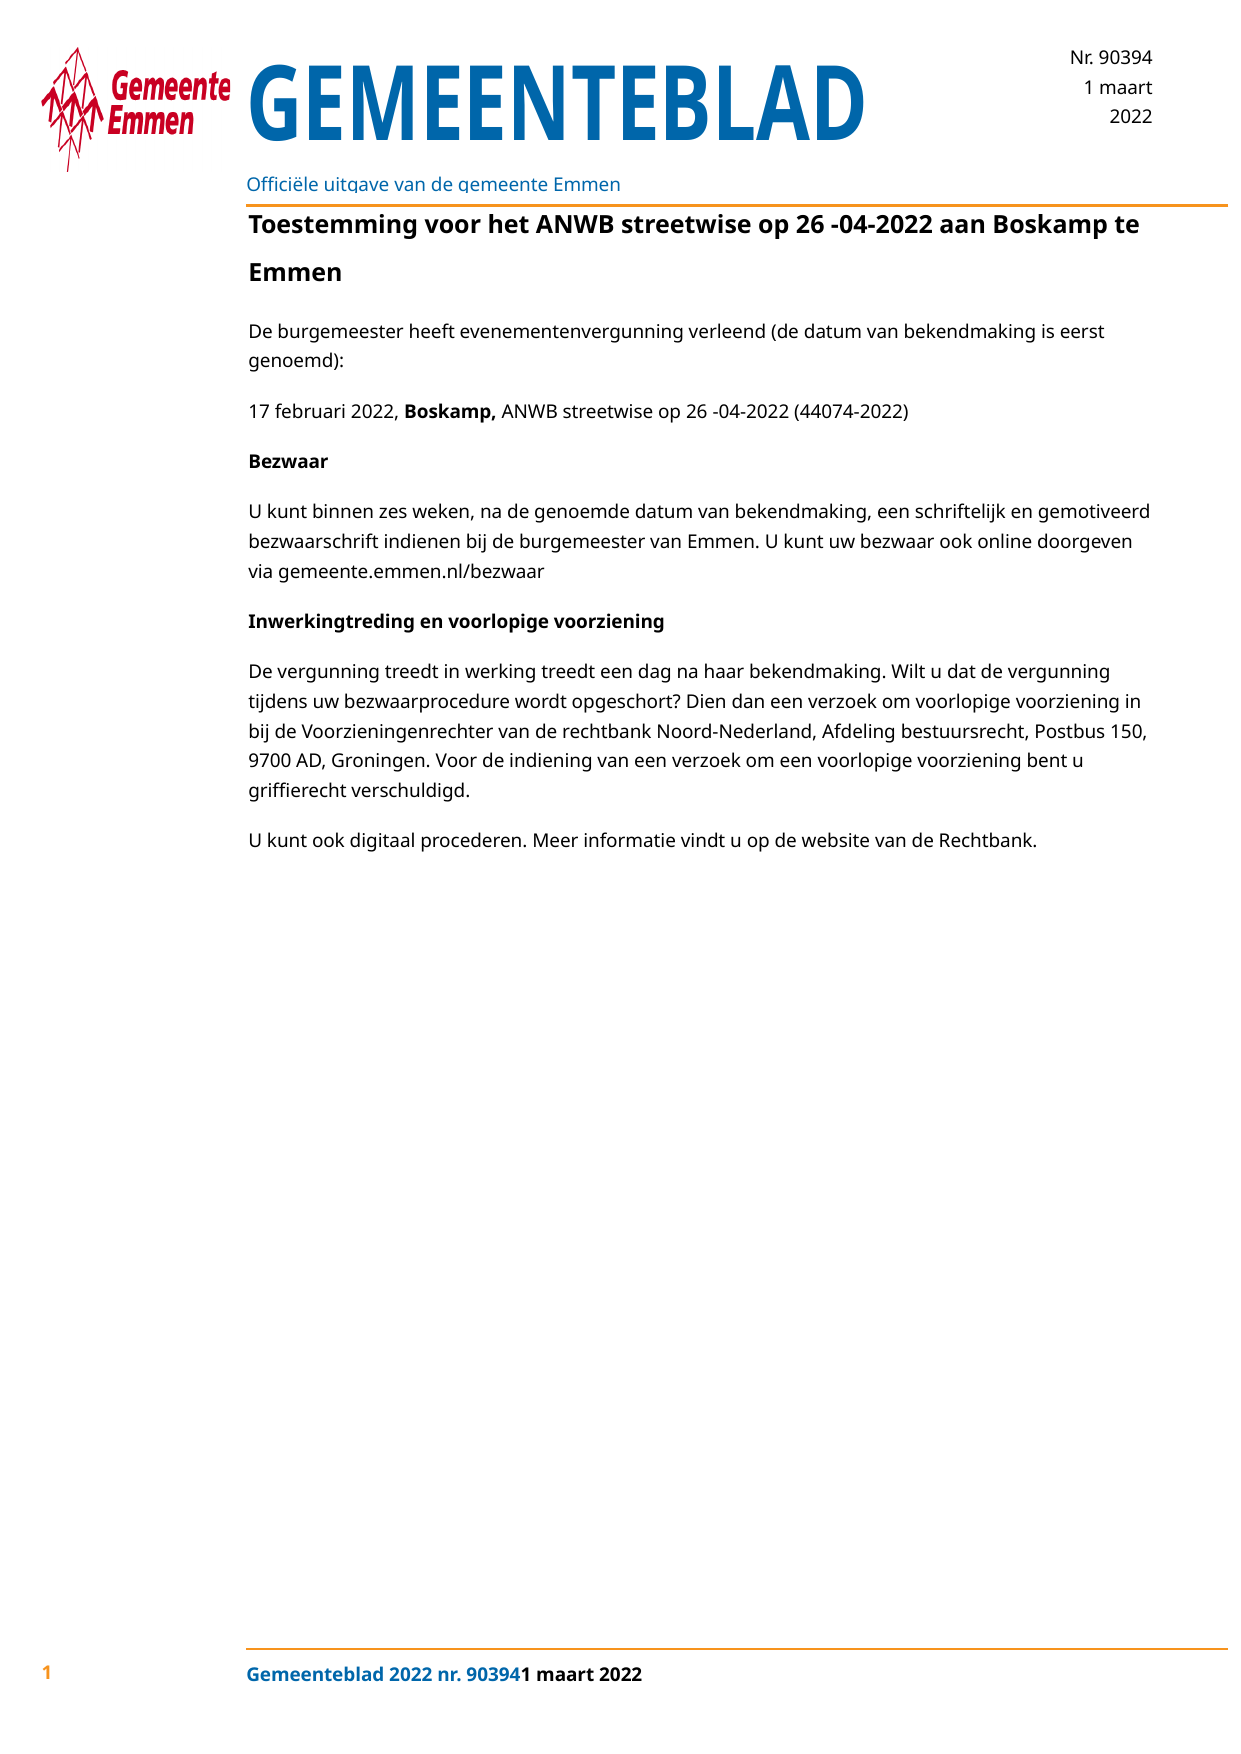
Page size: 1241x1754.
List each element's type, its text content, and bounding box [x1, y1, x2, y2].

picture [41, 47, 231, 172]
text Toestemming voor het ANWB streetwise op 26 -04-2022 aan Boskamp te Emmen [248, 207, 1152, 288]
text Bezwaar [248, 448, 1152, 474]
text De burgemeester heeft evenementenvergunning verleend (de datum van bekendmaking is eerst genoemd): [248, 318, 1152, 373]
text De vergunning treedt in werking treedt een dag na haar bekendmaking. Wilt u dat de vergunning tijdens uw bezwaarprocedure wordt opgeschort? Dien dan een verzoek om voorlopige voorziening in bij de Voorzieningenrechter van de rechtbank Noord-Nederland, Afdeling bestuursrecht, Postbus 150, 9700 AD, Groningen. Voor de indiening van een verzoek om een voorlopige voorziening bent u griffierecht verschuldigd. [248, 659, 1152, 803]
text U kunt ook digitaal procederen. Meer informatie vindt u op de website van de Rechtbank. [248, 827, 1152, 853]
text Inwerkingtreding en voorlopige voorziening [248, 608, 1152, 634]
text 17 februari 2022, Boskamp, ANWB streetwise op 26 -04-2022 (44074-2022) [248, 398, 1152, 424]
text U kunt binnen zes weken, na de genoemde datum van bekendmaking, een schriftelijk en gemotiveerd bezwaarschrift indienen bij de burgemeester van Emmen. U kunt uw bezwaar ook online doorgeven via gemeente.emmen.nl/bezwaar [248, 499, 1152, 584]
